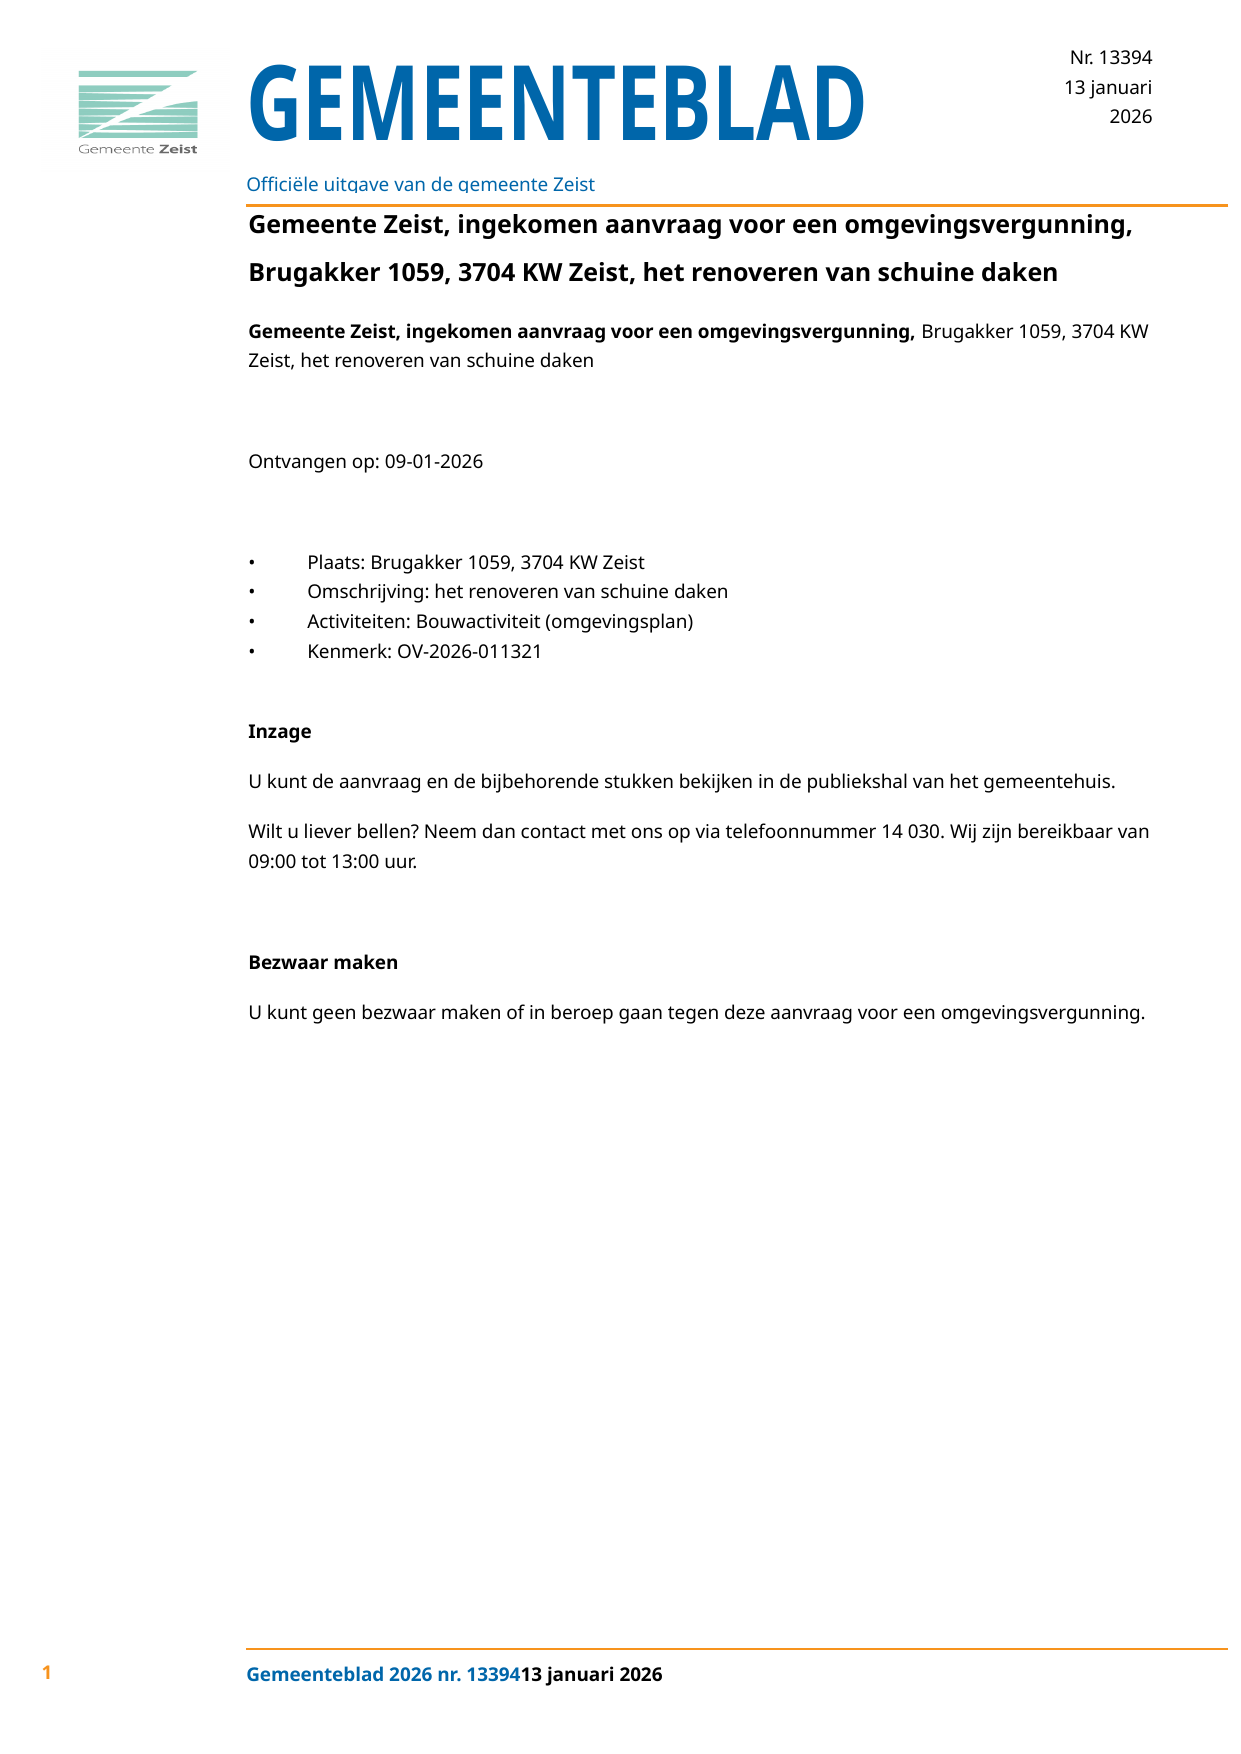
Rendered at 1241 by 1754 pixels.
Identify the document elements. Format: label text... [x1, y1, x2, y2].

list Plaats: Brugakker 1059, 3704 KW Zeist [248, 549, 1152, 575]
list Omschrijving: het renoveren van schuine daken [248, 579, 1152, 604]
list Activiteiten: Bouwactiviteit (omgevingsplan) [248, 608, 1152, 634]
text Ontvangen op: 09-01-2026 [248, 448, 1152, 474]
text U kunt geen bezwaar maken of in beroep gaan tegen deze aanvraag voor een omgevingsvergunning. [248, 999, 1152, 1025]
text Wilt u liever bellen? Neem dan contact met ons op via telefoonnummer 14 030. Wij zijn bereikbaar van 09:00 tot 13:00 uur. [248, 819, 1152, 874]
text Gemeente Zeist, ingekomen aanvraag voor een omgevingsvergunning, Brugakker 1059, 3704 KW Zeist, het renoveren van schuine daken [248, 207, 1152, 288]
list Kenmerk: OV-2026-011321 [248, 638, 1152, 664]
text U kunt de aanvraag en de bijbehorende stukken bekijken in de publiekshal van het gemeentehuis. [248, 768, 1152, 794]
text Gemeente Zeist, ingekomen aanvraag voor een omgevingsvergunning, Brugakker 1059, 3704 KW Zeist, het renoveren van schuine daken [248, 318, 1152, 373]
picture [41, 47, 231, 172]
text Bezwaar maken [248, 949, 1152, 975]
text Inzage [248, 718, 1152, 744]
